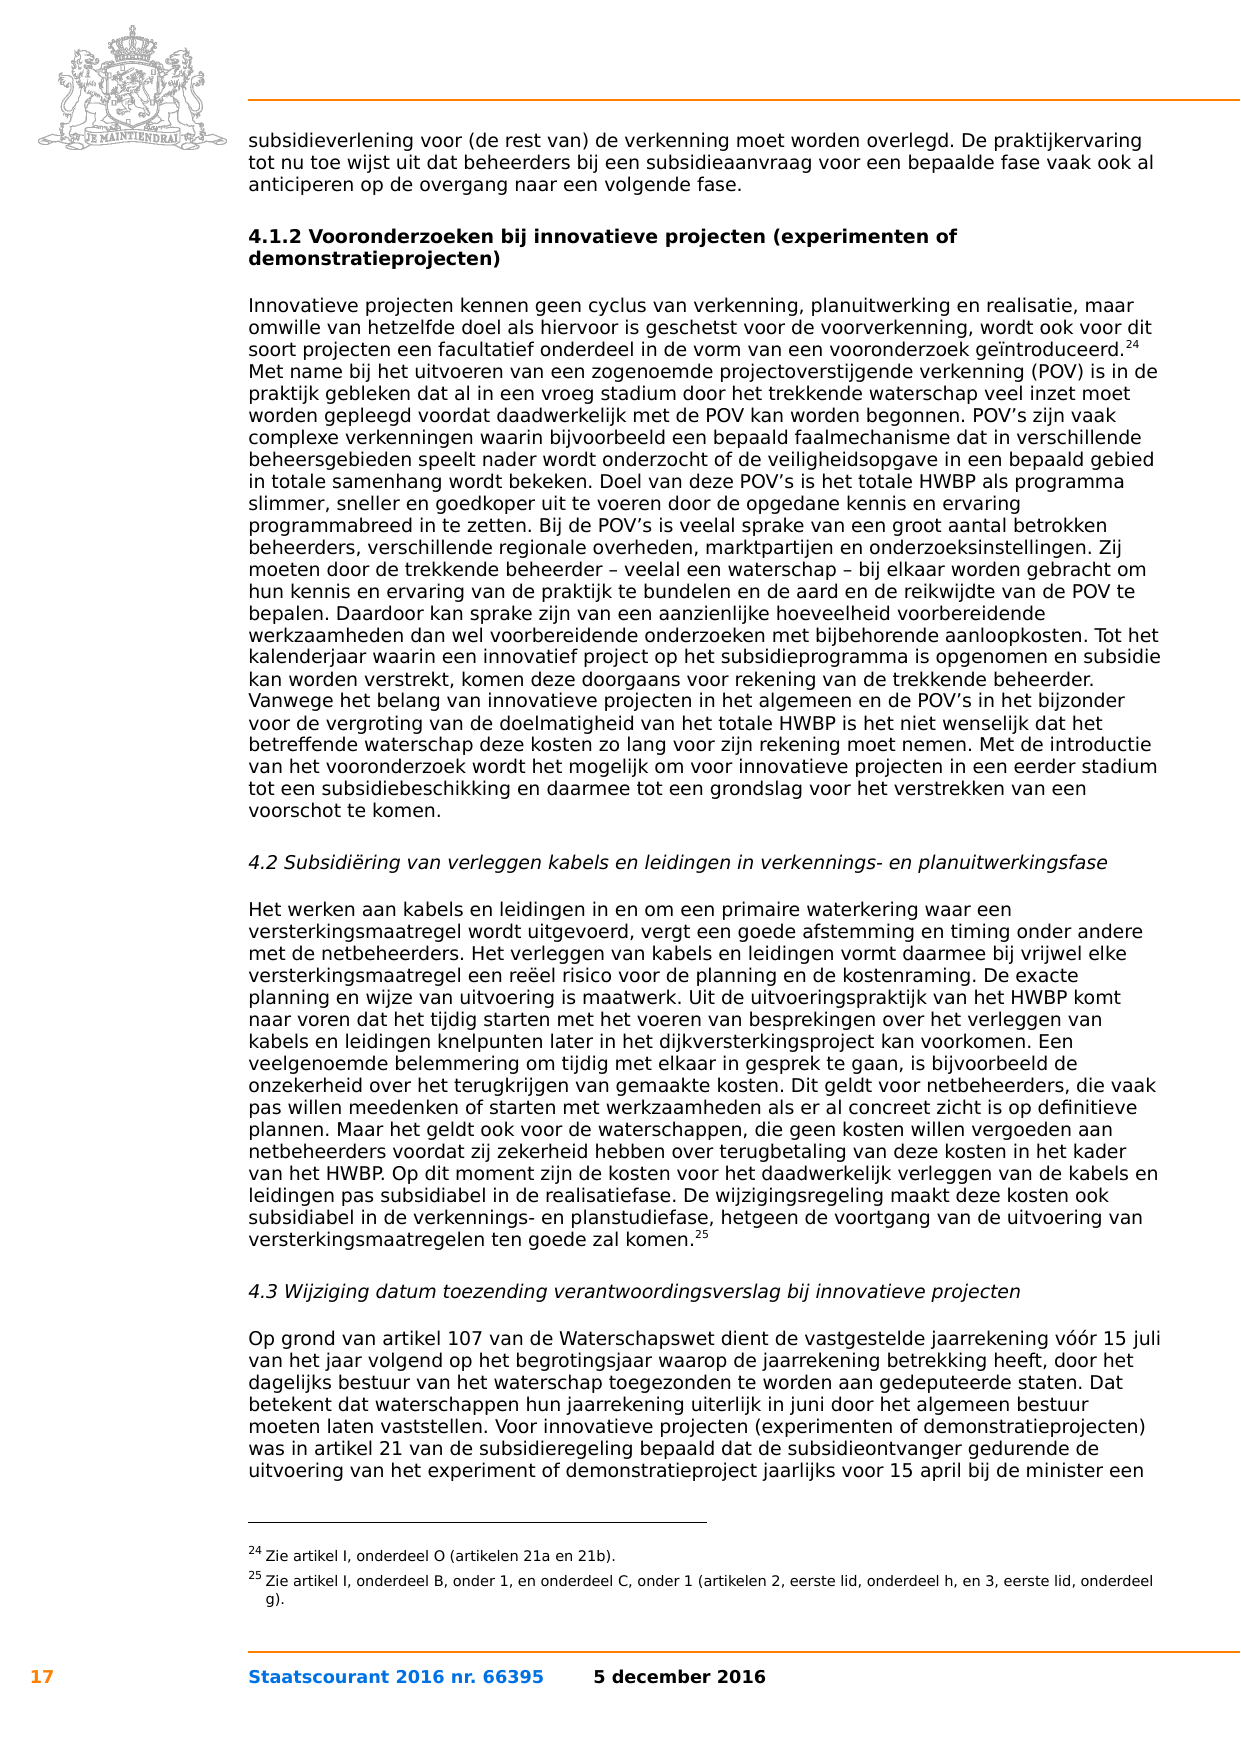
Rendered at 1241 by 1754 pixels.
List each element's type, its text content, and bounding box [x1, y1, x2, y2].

text Zie artikel I, onderdeel B, onder 1, en onderdeel C, onder 1 (artikelen 2, eerste lid, onderdeel h, en 3, eerste lid, onderdeel g). [248, 1569, 1163, 1608]
text Zie artikel I, onderdeel O (artikelen 21a en 21b). [248, 1544, 1163, 1566]
subtitle 4.2 Subsidiëring van verleggen kabels en leidingen in verkennings- en planuitwerkingsfase [248, 852, 1163, 874]
text Innovatieve projecten kennen geen cyclus van verkenning, planuitwerking en realisatie, maar omwille van hetzelfde doel als hiervoor is geschetst voor de voorverkenning, wordt ook voor dit soort projecten een facultatief onderdeel in de vorm van een vooronderzoek geïntroduceerd. Met name bij het uitvoeren van een zogenoemde projectoverstijgende verkenning (POV) is in de praktijk gebleken dat al in een vroeg stadium door het trekkende waterschap veel inzet moet worden gepleegd voordat daadwerkelijk met de POV kan worden begonnen. POV’s zijn vaak complexe verkenningen waarin bijvoorbeeld een bepaald faalmechanisme dat in verschillende beheersgebieden speelt nader wordt onderzocht of de veiligheidsopgave in een bepaald gebied in totale samenhang wordt bekeken. Doel van deze POV’s is het totale HWBP als programma slimmer, sneller en goedkoper uit te voeren door de opgedane kennis en ervaring programmabreed in te zetten. Bij de POV’s is veelal sprake van een groot aantal betrokken beheerders, verschillende regionale overheden, marktpartijen en onderzoeksinstellingen. Zij moeten door de trekkende beheerder – veelal een waterschap – bij elkaar worden gebracht om hun kennis en ervaring van de praktijk te bundelen en de aard en de reikwijdte van de POV te bepalen. Daardoor kan sprake zijn van een aanzienlijke hoeveelheid voorbereidende werkzaamheden dan wel voorbereidende onderzoeken met bijbehorende aanloopkosten. Tot het kalenderjaar waarin een innovatief project op het subsidieprogramma is opgenomen en subsidie kan worden verstrekt, komen deze doorgaans voor rekening van de trekkende beheerder. Vanwege het belang van innovatieve projecten in het algemeen en de POV’s in het bijzonder voor de vergroting van de doelmatigheid van het totale HWBP is het niet wenselijk dat het betreffende waterschap deze kosten zo lang voor zijn rekening moet nemen. Met de introductie van het vooronderzoek wordt het mogelijk om voor innovatieve projecten in een eerder stadium tot een subsidiebeschikking en daarmee tot een grondslag voor het verstrekken van een voorschot te komen. [248, 295, 1163, 822]
text subsidieverlening voor (de rest van) de verkenning moet worden overlegd. De praktijkervaring tot nu toe wijst uit dat beheerders bij een subsidieaanvraag voor een bepaalde fase vaak ook al anticiperen op de overgang naar een volgende fase. [248, 130, 1163, 196]
text Op grond van artikel 107 van de Waterschapswet dient de vastgestelde jaarrekening vóór 15 juli van het jaar volgend op het begrotingsjaar waarop de jaarrekening betrekking heeft, door het dagelijks bestuur van het waterschap toegezonden te worden aan gedeputeerde staten. Dat betekent dat waterschappen hun jaarrekening uiterlijk in juni door het algemeen bestuur moeten laten vaststellen. Voor innovatieve projecten (experimenten of demonstratieprojecten) was in artikel 21 van de subsidieregeling bepaald dat de subsidieontvanger gedurende de uitvoering van het experiment of demonstratieproject jaarlijks voor 15 april bij de minister een [248, 1328, 1163, 1482]
text Het werken aan kabels en leidingen in en om een primaire waterkering waar een versterkingsmaatregel wordt uitgevoerd, vergt een goede afstemming en timing onder andere met de netbeheerders. Het verleggen van kabels en leidingen vormt daarmee bij vrijwel elke versterkingsmaatregel een reëel risico voor de planning en de kostenraming. De exacte planning en wijze van uitvoering is maatwerk. Uit de uitvoeringspraktijk van het HWBP komt naar voren dat het tijdig starten met het voeren van besprekingen over het verleggen van kabels en leidingen knelpunten later in het dijkversterkingsproject kan voorkomen. Een veelgenoemde belemmering om tijdig met elkaar in gesprek te gaan, is bijvoorbeeld de onzekerheid over het terugkrijgen van gemaakte kosten. Dit geldt voor netbeheerders, die vaak pas willen meedenken of starten met werkzaamheden als er al concreet zicht is op definitieve plannen. Maar het geldt ook voor de waterschappen, die geen kosten willen vergoeden aan netbeheerders voordat zij zekerheid hebben over terugbetaling van deze kosten in het kader van het HWBP. Op dit moment zijn de kosten voor het daadwerkelijk verleggen van de kabels en leidingen pas subsidiabel in de realisatiefase. De wijzigingsregeling maakt deze kosten ook subsidiabel in de verkennings- en planstudiefase, hetgeen de voortgang van de uitvoering van versterkingsmaatregelen ten goede zal komen. [248, 899, 1163, 1251]
subtitle 4.3 Wijziging datum toezending verantwoordingsverslag bij innovatieve projecten [248, 1281, 1163, 1303]
subtitle 4.1.2 Vooronderzoeken bij innovatieve projecten (experimenten of demonstratieprojecten) [248, 226, 1163, 270]
picture [38, 25, 227, 150]
